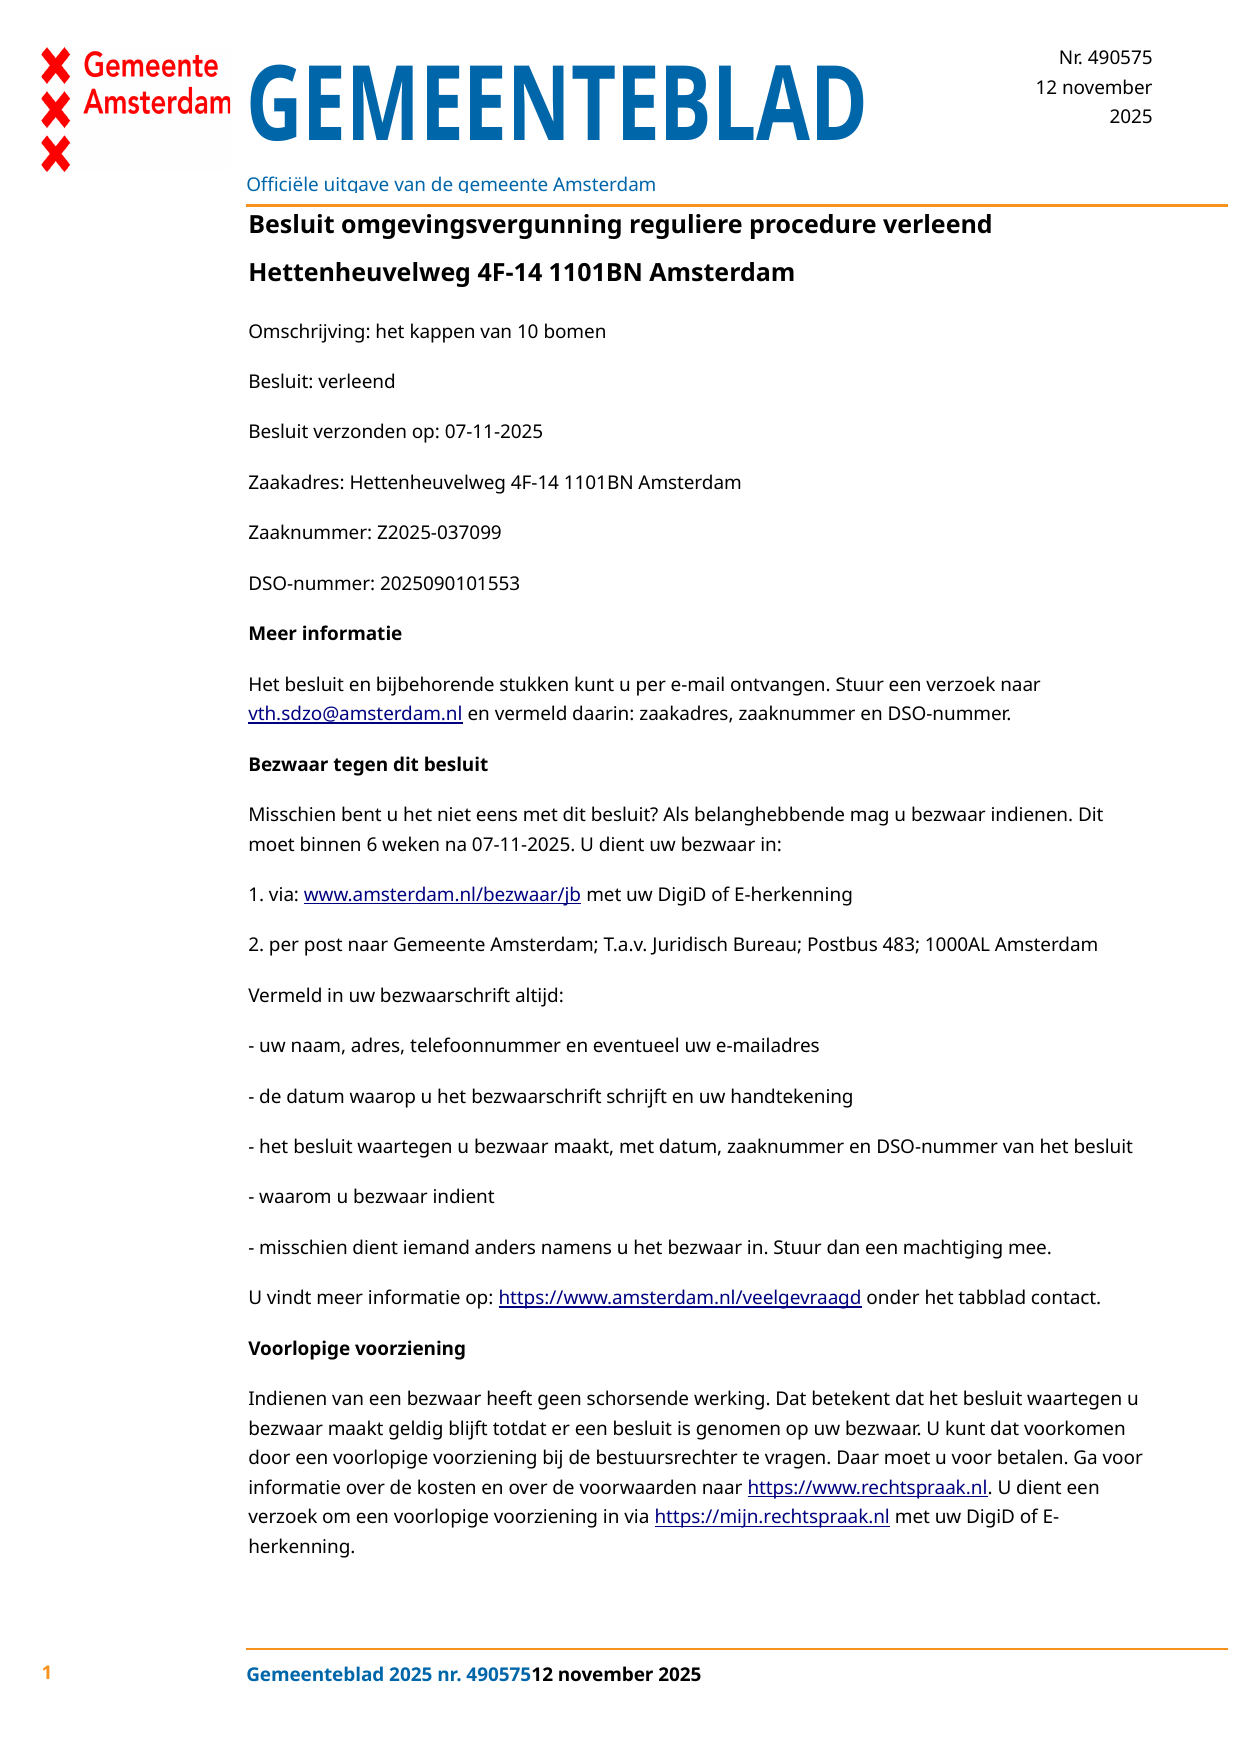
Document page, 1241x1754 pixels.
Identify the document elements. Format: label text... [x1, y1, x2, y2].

text Besluit: verleend [248, 368, 1152, 394]
text 1. via: www.amsterdam.nl/bezwaar/jb met uw DigiD of E-herkenning [248, 881, 1152, 907]
text Voorlopige voorziening [248, 1335, 1152, 1361]
text - uw naam, adres, telefoonnummer en eventueel uw e-mailadres [248, 1032, 1152, 1058]
text 2. per post naar Gemeente Amsterdam; T.a.v. Juridisch Bureau; Postbus 483; 1000AL Amsterdam [248, 932, 1152, 957]
text - waarom u bezwaar indient [248, 1184, 1152, 1209]
text U vindt meer informatie op: https://www.amsterdam.nl/veelgevraagd onder het tabblad contact. [248, 1284, 1152, 1310]
text Bezwaar tegen dit besluit [248, 751, 1152, 777]
text Besluit verzonden op: 07-11-2025 [248, 419, 1152, 444]
text - de datum waarop u het bezwaarschrift schrijft en uw handtekening [248, 1083, 1152, 1109]
text - het besluit waartegen u bezwaar maakt, met datum, zaaknummer en DSO-nummer van het besluit [248, 1133, 1152, 1159]
text Vermeld in uw bezwaarschrift altijd: [248, 982, 1152, 1008]
text Indienen van een bezwaar heeft geen schorsende werking. Dat betekent dat het besluit waartegen u bezwaar maakt geldig blijft totdat er een besluit is genomen op uw bezwaar. U kunt dat voorkomen door een voorlopige voorziening bij de bestuursrechter te vragen. Daar moet u voor betalen. Ga voor informatie over de kosten en over de voorwaarden naar https://www.rechtspraak.nl. U dient een verzoek om een voorlopige voorziening in via https://mijn.rechtspraak.nl met uw DigiD of E-herkenning. [248, 1385, 1152, 1559]
text DSO-nummer: 2025090101553 [248, 570, 1152, 596]
text Zaaknummer: Z2025-037099 [248, 519, 1152, 545]
text - misschien dient iemand anders namens u het bezwaar in. Stuur dan een machtiging mee. [248, 1234, 1152, 1260]
picture [41, 47, 231, 172]
text Meer informatie [248, 620, 1152, 646]
text Omschrijving: het kappen van 10 bomen [248, 318, 1152, 344]
text Besluit omgevingsvergunning reguliere procedure verleend Hettenheuvelweg 4F-14 1101BN Amsterdam [248, 207, 1152, 288]
text Het besluit en bijbehorende stukken kunt u per e-mail ontvangen. Stuur een verzoek naar vth.sdzo@amsterdam.nl en vermeld daarin: zaakadres, zaaknummer en DSO-nummer. [248, 671, 1152, 726]
text Misschien bent u het niet eens met dit besluit? Als belanghebbende mag u bezwaar indienen. Dit moet binnen 6 weken na 07-11-2025. U dient uw bezwaar in: [248, 801, 1152, 857]
text Zaakadres: Hettenheuvelweg 4F-14 1101BN Amsterdam [248, 469, 1152, 495]
